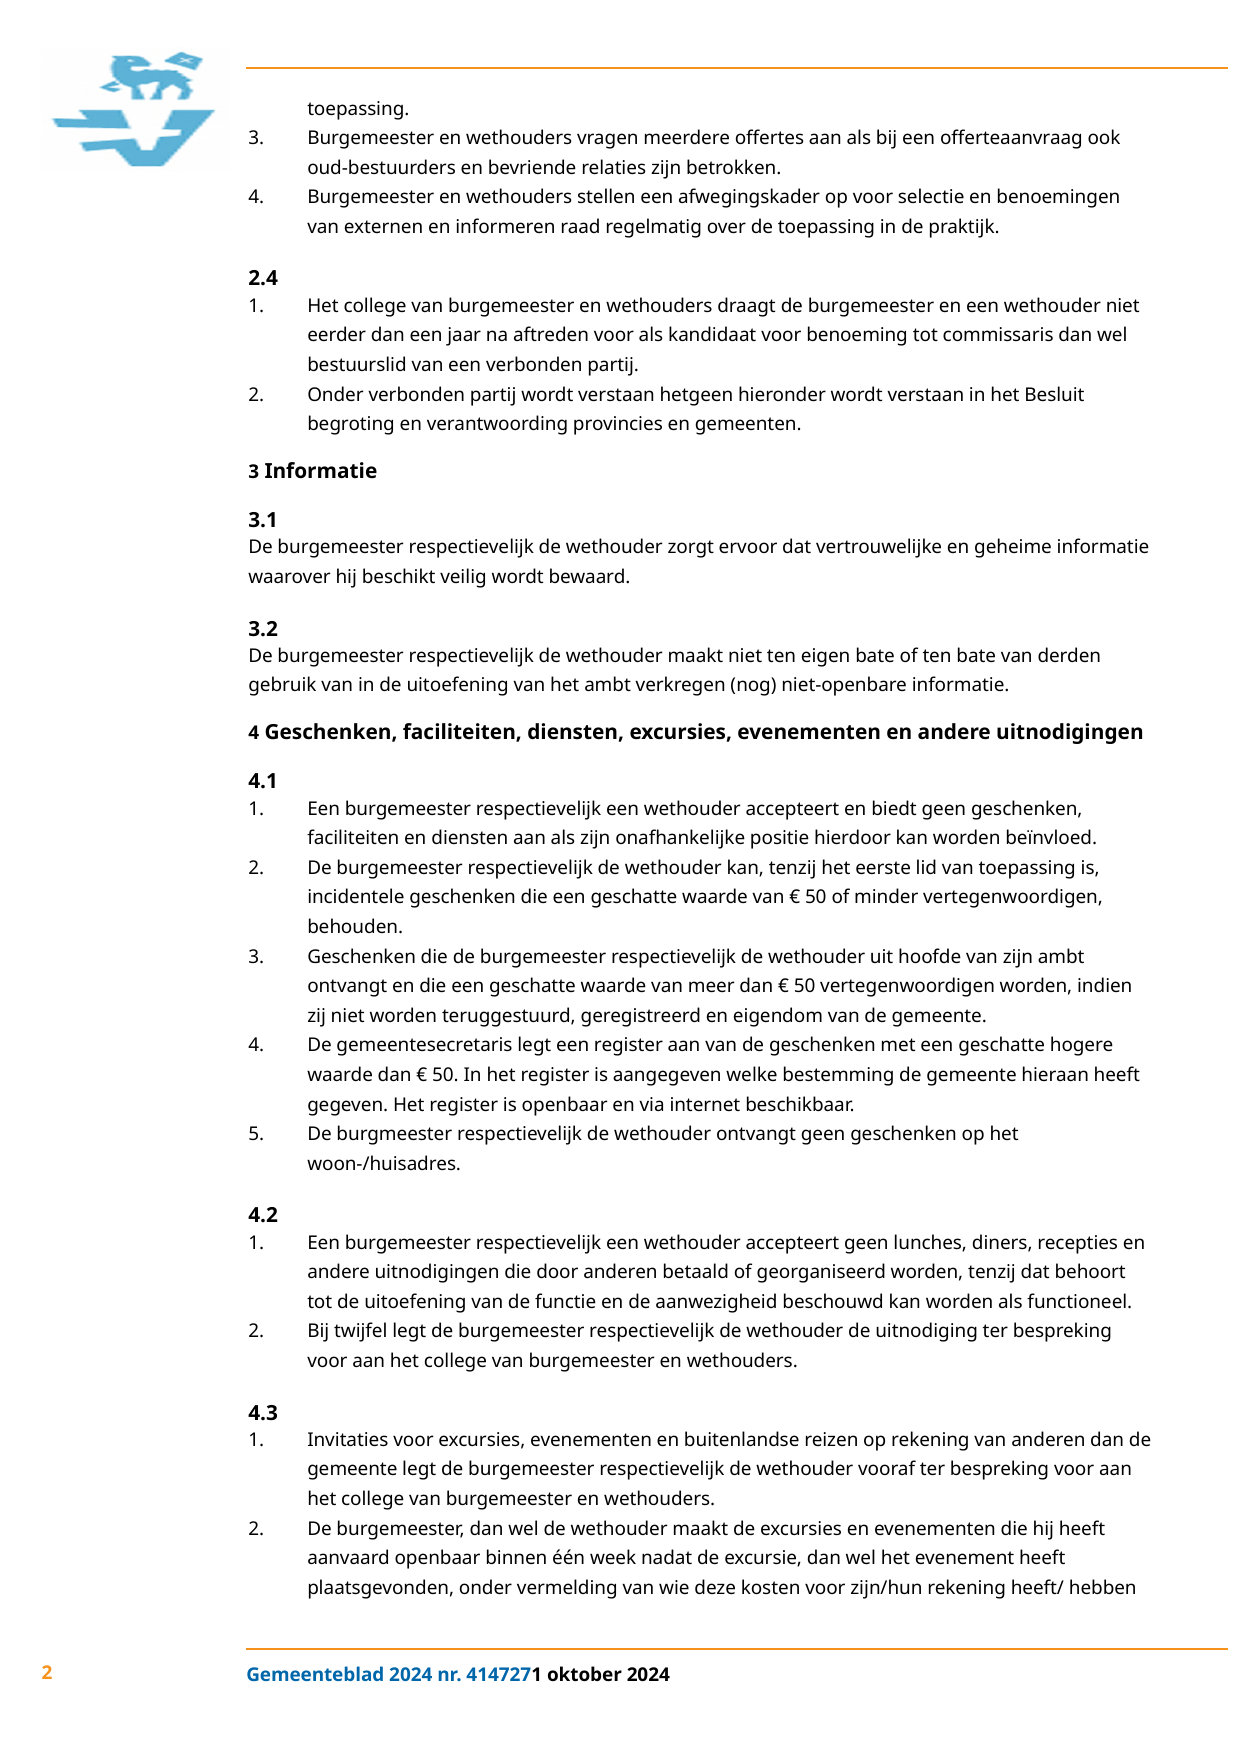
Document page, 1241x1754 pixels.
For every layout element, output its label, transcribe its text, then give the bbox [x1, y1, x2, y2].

list Een burgemeester respectievelijk een wethouder accepteert en biedt geen geschenken, faciliteiten en diensten aan als zijn onafhankelijke positie hierdoor kan worden beïnvloed. [248, 795, 1152, 850]
list De burgemeester respectievelijk de wethouder kan, tenzij het eerste lid van toepassing is, incidentele geschenken die een geschatte waarde van € 50 of minder vertegenwoordigen, behouden. [248, 854, 1152, 939]
list De burgmeester respectievelijk de wethouder ontvangt geen geschenken op het woon-/huisadres. [248, 1120, 1152, 1176]
list Onder verbonden partij wordt verstaan hetgeen hieronder wordt verstaan in het Besluit begroting en verantwoording provincies en gemeenten. [248, 381, 1152, 436]
text 3.2 [248, 614, 1152, 642]
text 3 Informatie [248, 456, 1152, 484]
list Burgemeester en wethouders stellen een afwegingskader op voor selectie en benoemingen van externen en informeren raad regelmatig over de toepassing in de praktijk. [248, 183, 1152, 239]
text De burgemeester respectievelijk de wethouder zorgt ervoor dat vertrouwelijke en geheime informatie waarover hij beschikt veilig wordt bewaard. [248, 534, 1152, 589]
list Geschenken die de burgemeester respectievelijk de wethouder uit hoofde van zijn ambt ontvangt en die een geschatte waarde van meer dan € 50 vertegenwoordigen worden, indien zij niet worden teruggestuurd, geregistreerd en eigendom van de gemeente. [248, 943, 1152, 1028]
list De burgemeester, dan wel de wethouder maakt de excursies en evenementen die hij heeft aanvaard openbaar binnen één week nadat de excursie, dan wel het evenement heeft plaatsgevonden, onder vermelding van wie deze kosten voor zijn/hun rekening heeft/ hebben [248, 1515, 1152, 1600]
list Invitaties voor excursies, evenementen en buitenlandse reizen op rekening van anderen dan de gemeente legt de burgemeester respectievelijk de wethouder vooraf ter bespreking voor aan het college van burgemeester en wethouders. [248, 1426, 1152, 1511]
text 4.2 [248, 1200, 1152, 1229]
list Burgemeester en wethouders vragen meerdere offertes aan als bij een offerteaanvraag ook oud-bestuurders en bevriende relaties zijn betrokken. [248, 124, 1152, 180]
text 4.1 [248, 767, 1152, 795]
list De gemeentesecretaris legt een register aan van de geschenken met een geschatte hogere waarde dan € 50. In het register is aangegeven welke bestemming de gemeente hieraan heeft gegeven. Het register is openbaar en via internet beschikbaar. [248, 1032, 1152, 1117]
list Een burgemeester respectievelijk een wethouder accepteert geen lunches, diners, recepties en andere uitnodigingen die door anderen betaald of georganiseerd worden, tenzij dat behoort tot de uitoefening van de functie en de aanwezigheid beschouwd kan worden als functioneel. [248, 1229, 1152, 1314]
text 2.4 [248, 263, 1152, 292]
text 3.1 [248, 505, 1152, 534]
text 4 Geschenken, faciliteiten, diensten, excursies, evenementen en andere uitnodigingen [248, 717, 1152, 746]
text De burgemeester respectievelijk de wethouder maakt niet ten eigen bate of ten bate van derden gebruik van in de uitoefening van het ambt verkregen (nog) niet-openbare informatie. [248, 642, 1152, 697]
picture [41, 47, 231, 172]
text 4.3 [248, 1398, 1152, 1426]
list Het college van burgemeester en wethouders draagt de burgemeester en een wethouder niet eerder dan een jaar na aftreden voor als kandidaat voor benoeming tot commissaris dan wel bestuurslid van een verbonden partij. [248, 292, 1152, 377]
list Bij twijfel legt de burgemeester respectievelijk de wethouder de uitnodiging ter bespreking voor aan het college van burgemeester en wethouders. [248, 1318, 1152, 1373]
list toepassing. [248, 95, 1152, 121]
